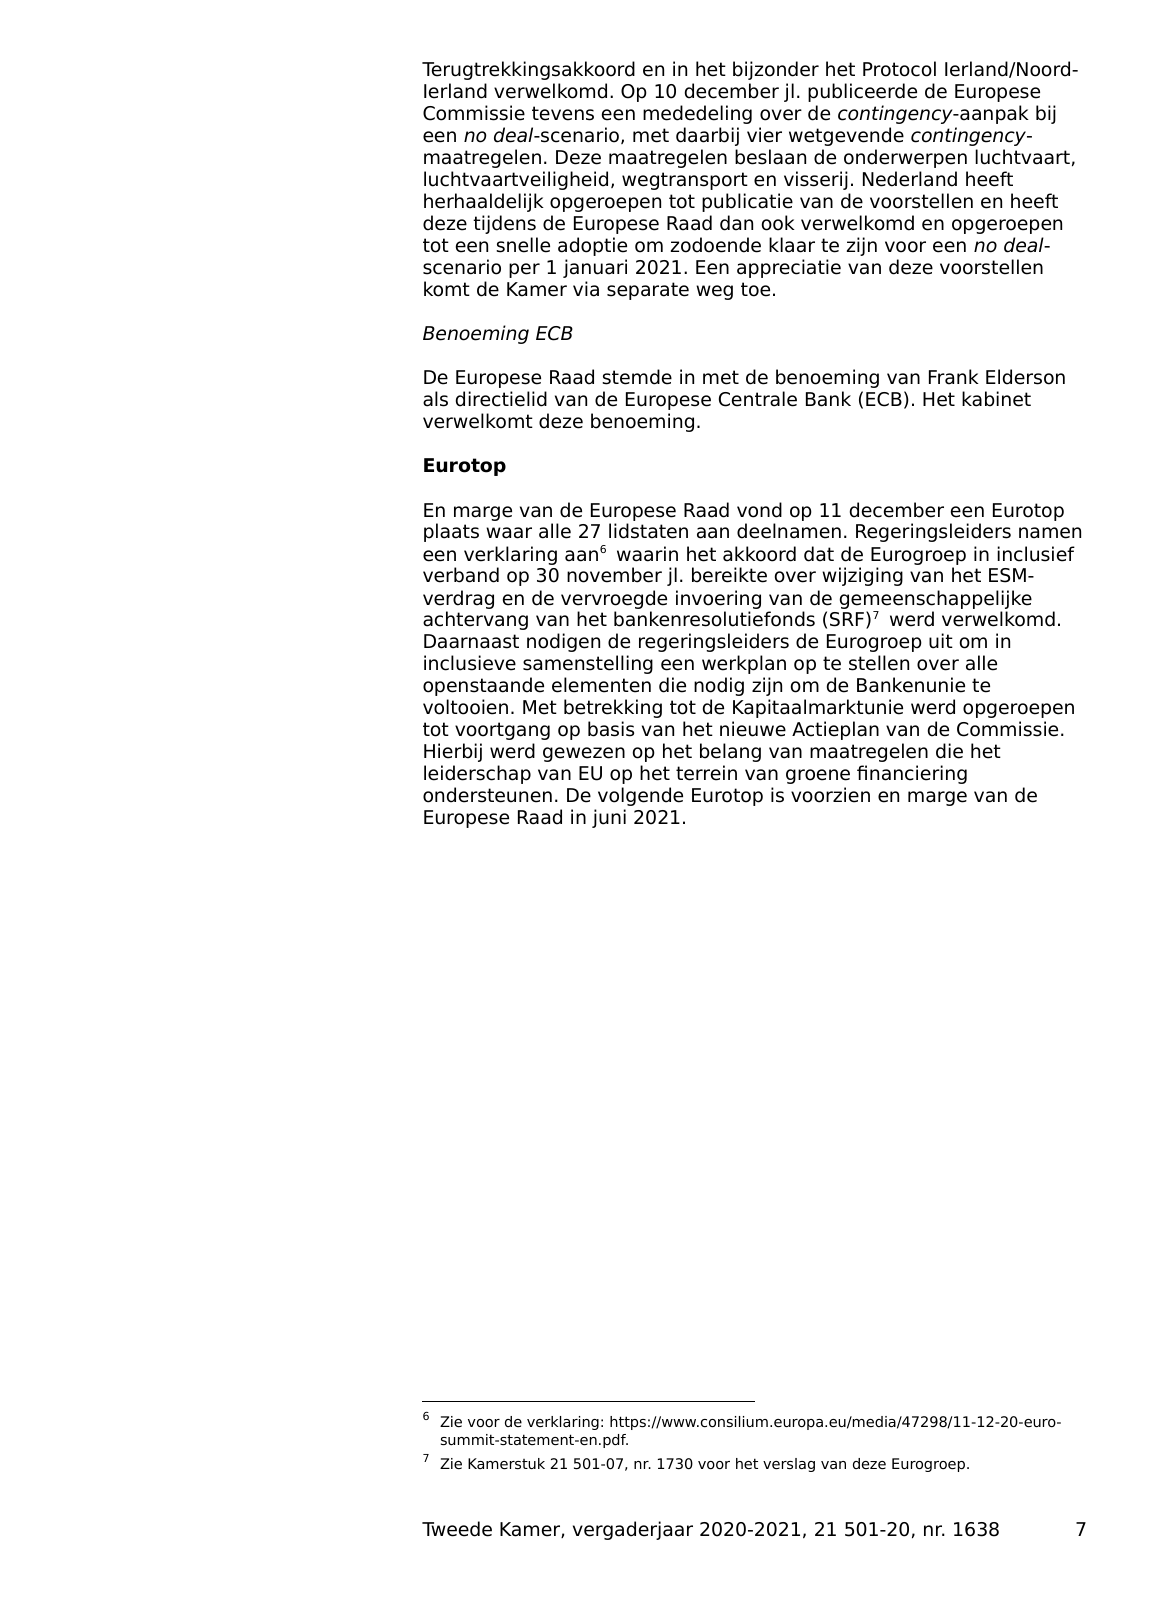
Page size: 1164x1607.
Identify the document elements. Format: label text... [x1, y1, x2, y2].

text Zie Kamerstuk 21 501-07, nr. 1730 voor het verslag van deze Eurogroep. [422, 1452, 1087, 1474]
subtitle Eurotop [422, 455, 1087, 477]
text En marge van de Europese Raad vond op 11 december een Eurotop plaats waar alle 27 lidstaten aan deelnamen. Regeringsleiders namen een verklaring aan waarin het akkoord dat de Eurogroep in inclusief verband op 30 november jl. bereikte over wijziging van het ESM-verdrag en de vervroegde invoering van de gemeenschappelijke achtervang van het bankenresolutiefonds (SRF) werd verwelkomd. Daarnaast nodigen de regeringsleiders de Eurogroep uit om in inclusieve samenstelling een werkplan op te stellen over alle openstaande elementen die nodig zijn om de Bankenunie te voltooien. Met betrekking tot de Kapitaalmarktunie werd opgeroepen tot voortgang op basis van het nieuwe Actieplan van de Commissie. Hierbij werd gewezen op het belang van maatregelen die het leiderschap van EU op het terrein van groene financiering ondersteunen. De volgende Eurotop is voorzien en marge van de Europese Raad in juni 2021. [422, 499, 1087, 829]
text Terugtrekkingsakkoord en in het bijzonder het Protocol Ierland/Noord-Ierland verwelkomd. Op 10 december jl. publiceerde de Europese Commissie tevens een mededeling over de contingency-aanpak bij een no deal-scenario, met daarbij vier wetgevende contingency-maatregelen. Deze maatregelen beslaan de onderwerpen luchtvaart, luchtvaartveiligheid, wegtransport en visserij. Nederland heeft herhaaldelijk opgeroepen tot publicatie van de voorstellen en heeft deze tijdens de Europese Raad dan ook verwelkomd en opgeroepen tot een snelle adoptie om zodoende klaar te zijn voor een no deal-scenario per 1 januari 2021. Een appreciatie van deze voorstellen komt de Kamer via separate weg toe. [422, 59, 1087, 301]
text De Europese Raad stemde in met de benoeming van Frank Elderson als directielid van de Europese Centrale Bank (ECB). Het kabinet verwelkomt deze benoeming. [422, 367, 1087, 433]
text Zie voor de verklaring: https://www.consilium.europa.eu/media/47298/11-12-20-euro-summit-statement-en.pdf. [422, 1410, 1087, 1449]
subtitle Benoeming ECB [422, 323, 1087, 345]
